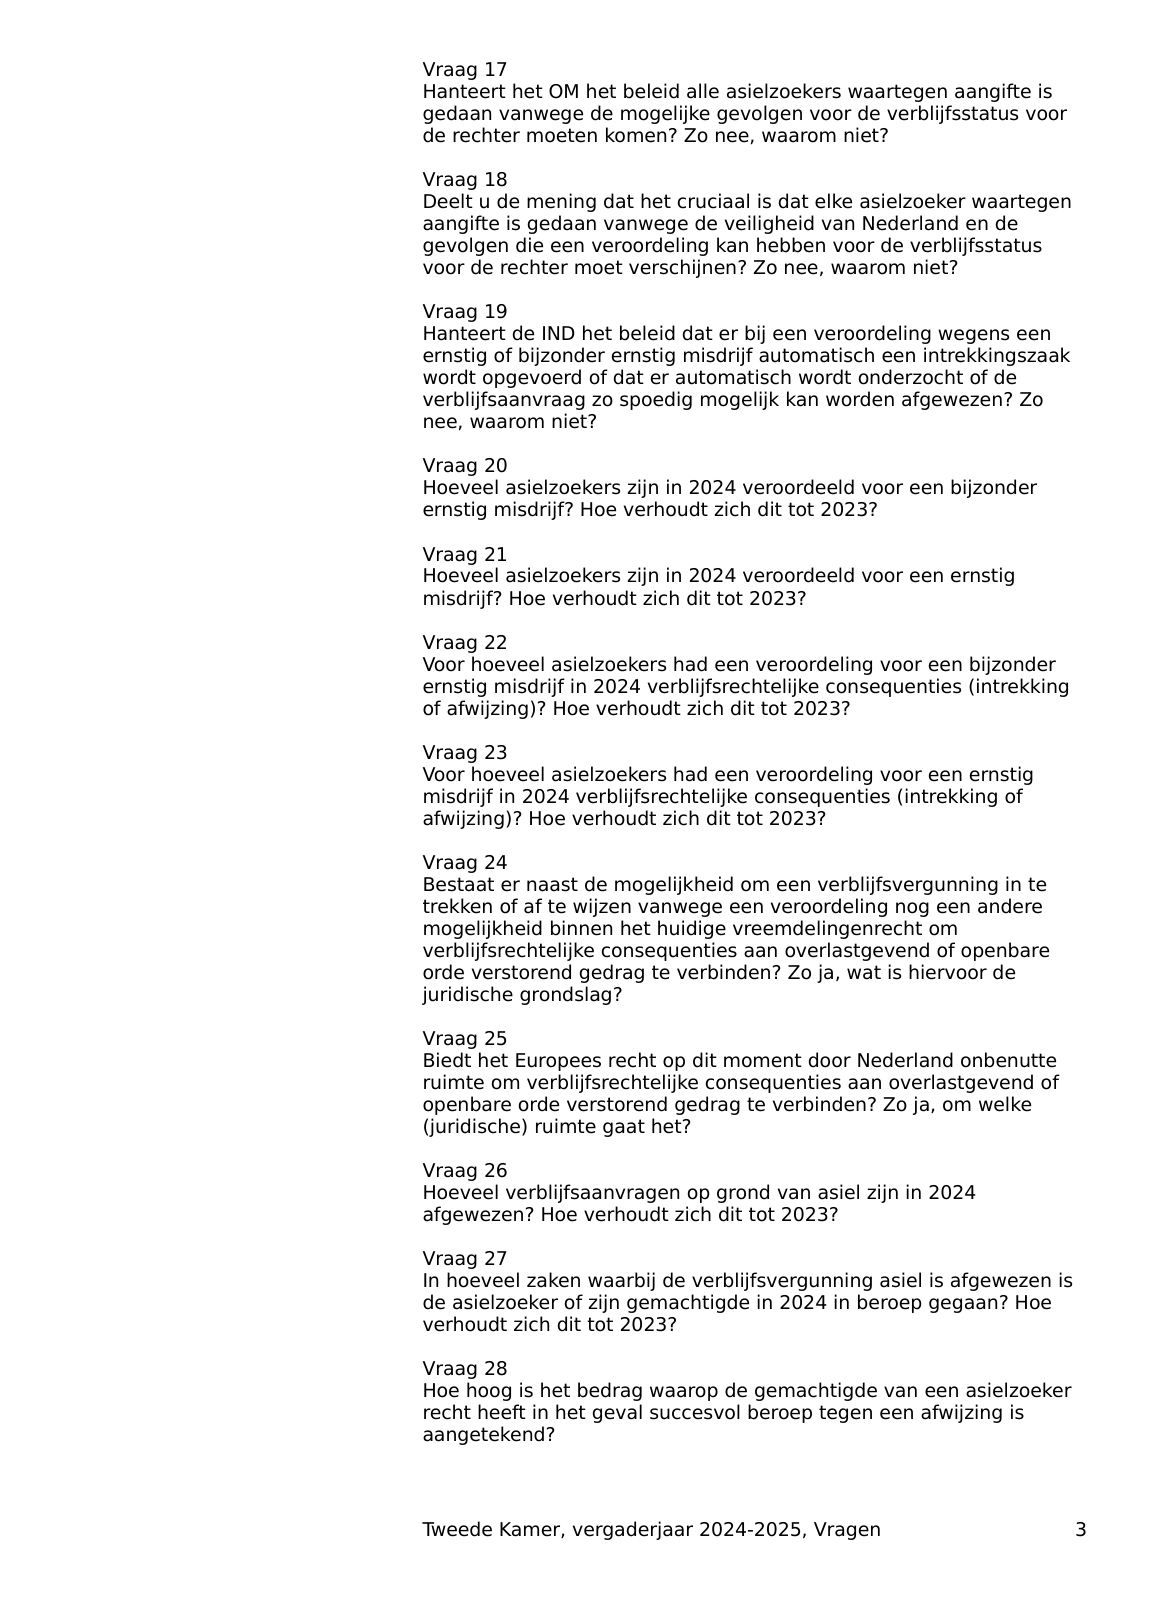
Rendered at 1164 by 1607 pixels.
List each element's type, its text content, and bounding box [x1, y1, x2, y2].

text Vraag 24 [422, 852, 1087, 874]
text Vraag 20 [422, 455, 1087, 477]
text Biedt het Europees recht op dit moment door Nederland onbenutte ruimte om verblijfsrechtelijke consequenties aan overlastgevend of openbare orde verstorend gedrag te verbinden? Zo ja, om welke (juridische) ruimte gaat het? [422, 1050, 1087, 1138]
text Vraag 28 [422, 1358, 1087, 1380]
text Vraag 23 [422, 742, 1087, 764]
text Vraag 17 [422, 59, 1087, 81]
text Hoeveel asielzoekers zijn in 2024 veroordeeld voor een bijzonder ernstig misdrijf? Hoe verhoudt zich dit tot 2023? [422, 477, 1087, 521]
text Hoeveel asielzoekers zijn in 2024 veroordeeld voor een ernstig misdrijf? Hoe verhoudt zich dit tot 2023? [422, 565, 1087, 609]
text Vraag 22 [422, 632, 1087, 653]
text Deelt u de mening dat het cruciaal is dat elke asielzoeker waartegen aangifte is gedaan vanwege de veiligheid van Nederland en de gevolgen die een veroordeling kan hebben voor de verblijfsstatus voor de rechter moet verschijnen? Zo nee, waarom niet? [422, 191, 1087, 279]
text Voor hoeveel asielzoekers had een veroordeling voor een bijzonder ernstig misdrijf in 2024 verblijfsrechtelijke consequenties (intrekking of afwijzing)? Hoe verhoudt zich dit tot 2023? [422, 653, 1087, 719]
text Vraag 18 [422, 169, 1087, 191]
text Hoe hoog is het bedrag waarop de gemachtigde van een asielzoeker recht heeft in het geval succesvol beroep tegen een afwijzing is aangetekend? [422, 1380, 1087, 1446]
text Vraag 25 [422, 1028, 1087, 1050]
text Voor hoeveel asielzoekers had een veroordeling voor een ernstig misdrijf in 2024 verblijfsrechtelijke consequenties (intrekking of afwijzing)? Hoe verhoudt zich dit tot 2023? [422, 764, 1087, 829]
text Vraag 21 [422, 543, 1087, 565]
text Vraag 26 [422, 1160, 1087, 1182]
text Hoeveel verblijfsaanvragen op grond van asiel zijn in 2024 afgewezen? Hoe verhoudt zich dit tot 2023? [422, 1182, 1087, 1226]
text Vraag 19 [422, 301, 1087, 323]
text Vraag 27 [422, 1248, 1087, 1270]
text In hoeveel zaken waarbij de verblijfsvergunning asiel is afgewezen is de asielzoeker of zijn gemachtigde in 2024 in beroep gegaan? Hoe verhoudt zich dit tot 2023? [422, 1270, 1087, 1336]
text Hanteert het OM het beleid alle asielzoekers waartegen aangifte is gedaan vanwege de mogelijke gevolgen voor de verblijfsstatus voor de rechter moeten komen? Zo nee, waarom niet? [422, 81, 1087, 147]
text Bestaat er naast de mogelijkheid om een verblijfsvergunning in te trekken of af te wijzen vanwege een veroordeling nog een andere mogelijkheid binnen het huidige vreemdelingenrecht om verblijfsrechtelijke consequenties aan overlastgevend of openbare orde verstorend gedrag te verbinden? Zo ja, wat is hiervoor de juridische grondslag? [422, 874, 1087, 1006]
text Hanteert de IND het beleid dat er bij een veroordeling wegens een ernstig of bijzonder ernstig misdrijf automatisch een intrekkingszaak wordt opgevoerd of dat er automatisch wordt onderzocht of de verblijfsaanvraag zo spoedig mogelijk kan worden afgewezen? Zo nee, waarom niet? [422, 323, 1087, 433]
